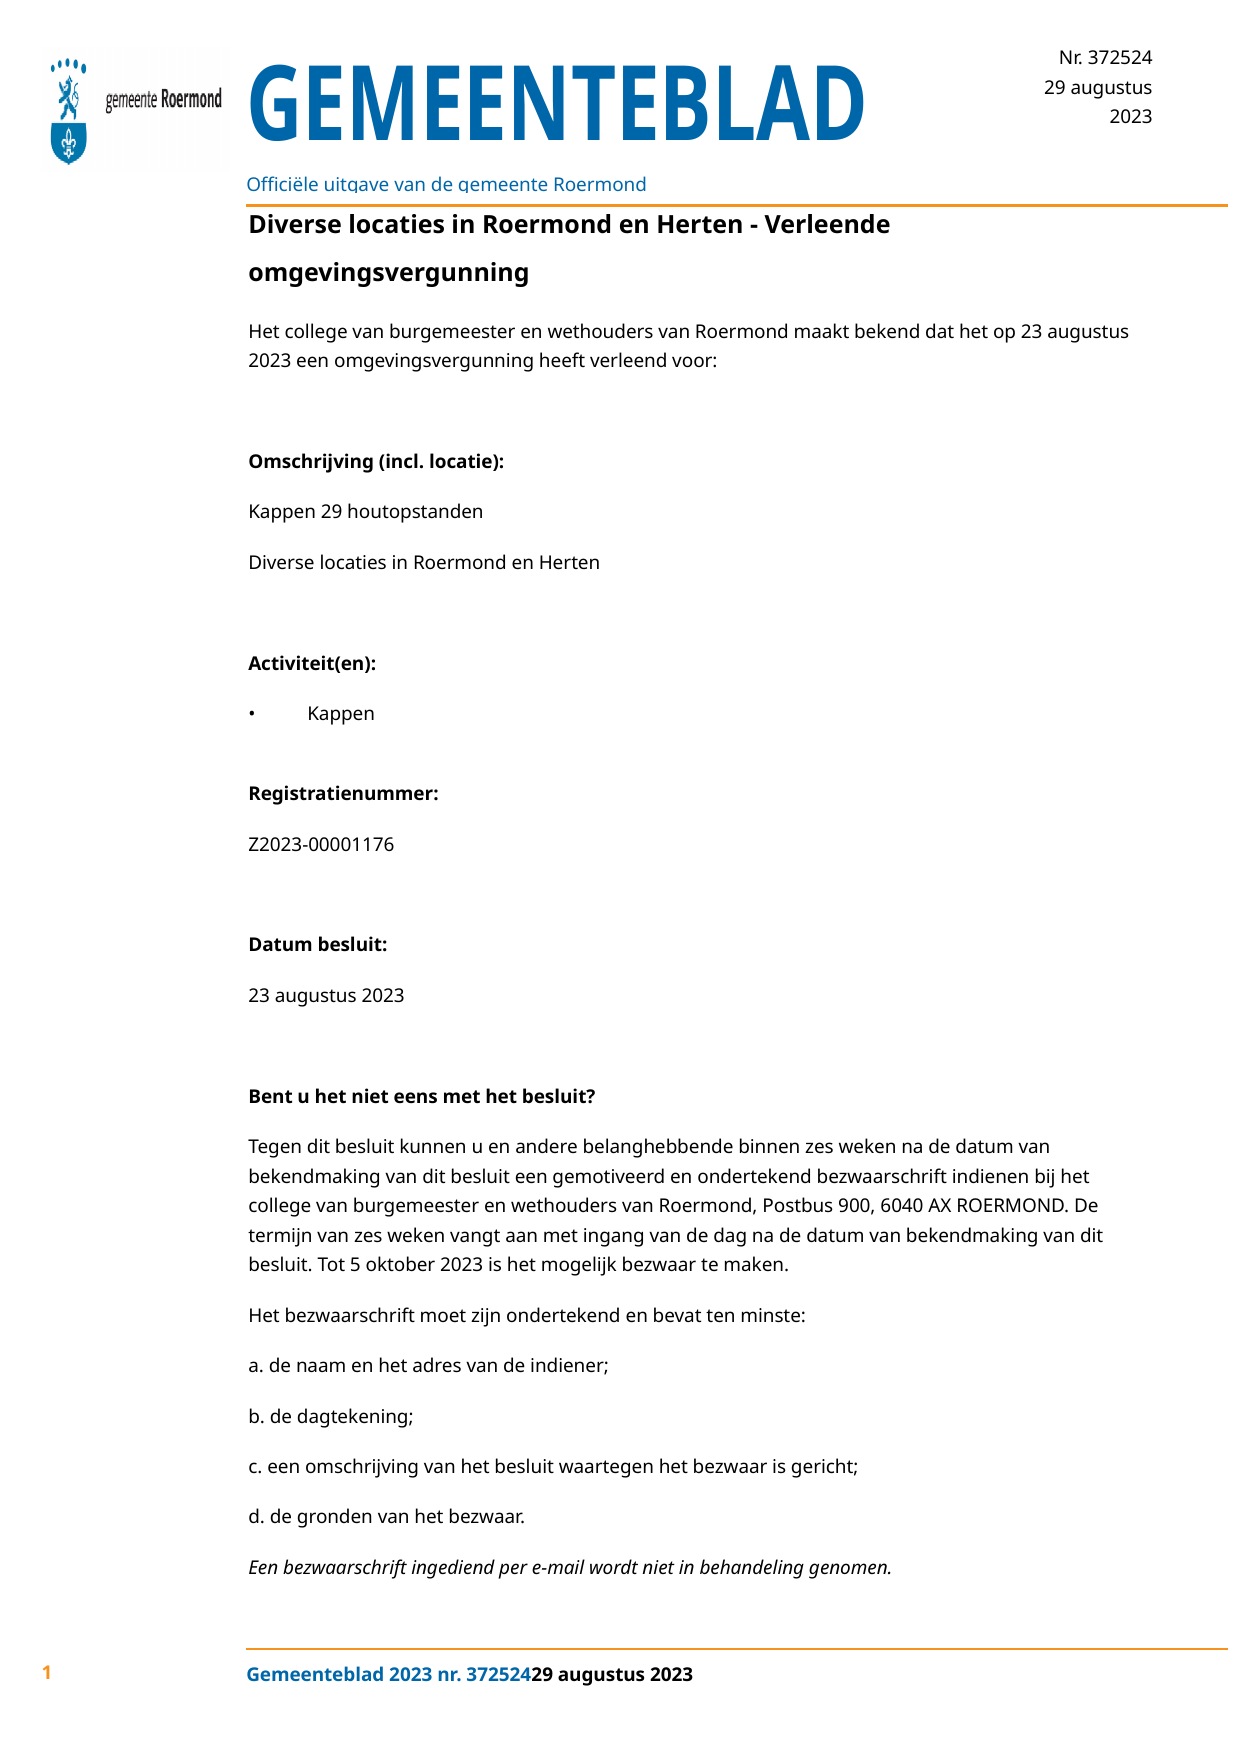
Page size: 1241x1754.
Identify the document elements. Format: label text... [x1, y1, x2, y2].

picture [41, 47, 231, 172]
text Activiteit(en): [248, 650, 1152, 676]
text 23 augustus 2023 [248, 982, 1152, 1008]
text Een bezwaarschrift ingediend per e-mail wordt niet in behandeling genomen. [248, 1554, 1152, 1580]
text Registratienummer: [248, 780, 1152, 806]
text Tegen dit besluit kunnen u en andere belanghebbende binnen zes weken na de datum van bekendmaking van dit besluit een gemotiveerd en ondertekend bezwaarschrift indienen bij het college van burgemeester en wethouders van Roermond, Postbus 900, 6040 AX ROERMOND. De termijn van zes weken vangt aan met ingang van de dag na de datum van bekendmaking van dit besluit. Tot 5 oktober 2023 is het mogelijk bezwaar te maken. [248, 1133, 1152, 1277]
text Kappen 29 houtopstanden [248, 499, 1152, 524]
text Datum besluit: [248, 932, 1152, 957]
text a. de naam en het adres van de indiener; [248, 1352, 1152, 1378]
text Diverse locaties in Roermond en Herten [248, 549, 1152, 575]
text Z2023-00001176 [248, 831, 1152, 857]
text Het college van burgemeester en wethouders van Roermond maakt bekend dat het op 23 augustus 2023 een omgevingsvergunning heeft verleend voor: [248, 318, 1152, 373]
text Omschrijving (incl. locatie): [248, 448, 1152, 474]
text Diverse locaties in Roermond en Herten - Verleende omgevingsvergunning [248, 207, 1152, 288]
text d. de gronden van het bezwaar. [248, 1504, 1152, 1529]
text c. een omschrijving van het besluit waartegen het bezwaar is gericht; [248, 1453, 1152, 1479]
list Kappen [248, 700, 1152, 726]
text Het bezwaarschrift moet zijn ondertekend en bevat ten minste: [248, 1302, 1152, 1328]
text b. de dagtekening; [248, 1403, 1152, 1429]
text Bent u het niet eens met het besluit? [248, 1083, 1152, 1109]
